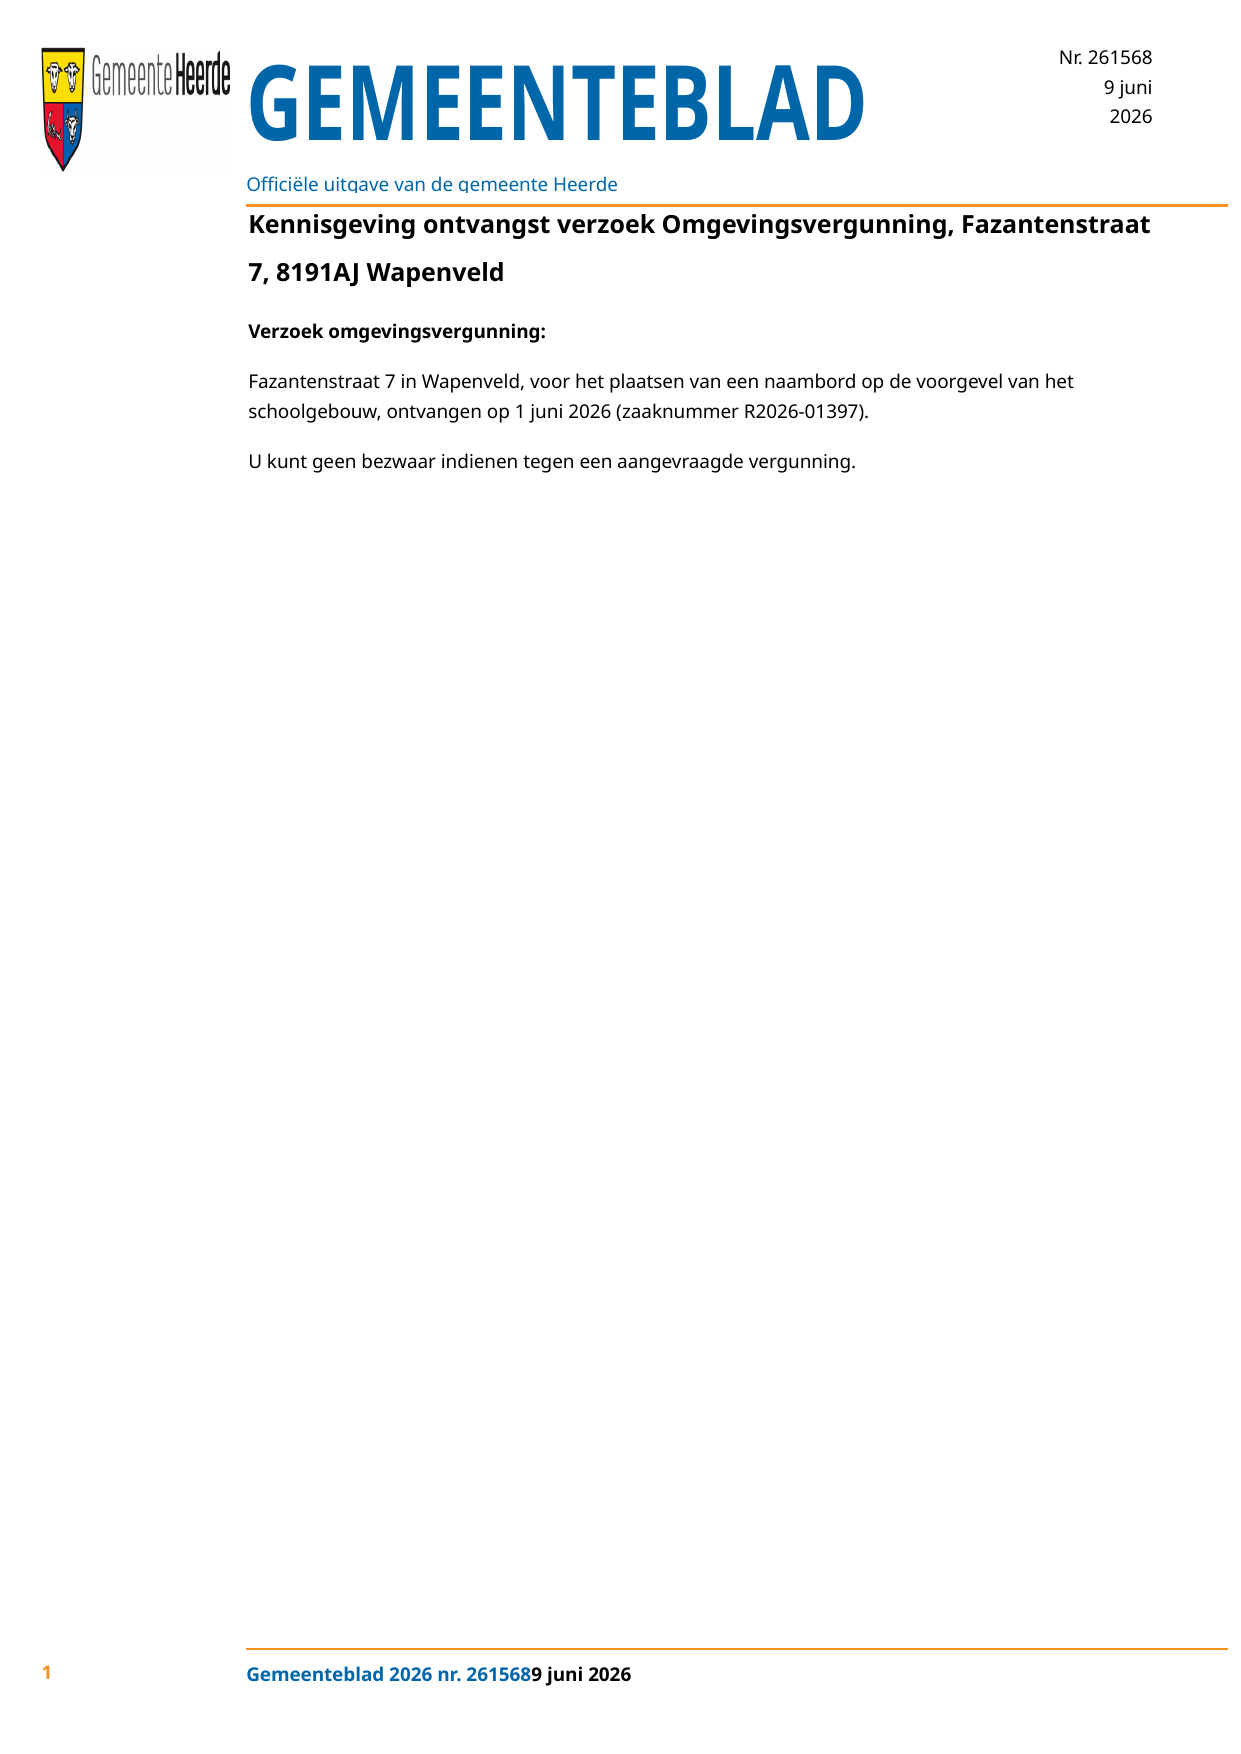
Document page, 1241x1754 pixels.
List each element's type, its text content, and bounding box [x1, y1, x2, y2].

text U kunt geen bezwaar indienen tegen een aangevraagde vergunning. [248, 448, 1152, 474]
text Fazantenstraat 7 in Wapenveld, voor het plaatsen van een naambord op de voorgevel van het schoolgebouw, ontvangen op 1 juni 2026 (zaaknummer R2026-01397). [248, 368, 1152, 424]
text Kennisgeving ontvangst verzoek Omgevingsvergunning, Fazantenstraat 7, 8191AJ Wapenveld [248, 207, 1152, 288]
picture [41, 47, 231, 172]
text Verzoek omgevingsvergunning: [248, 318, 1152, 344]
